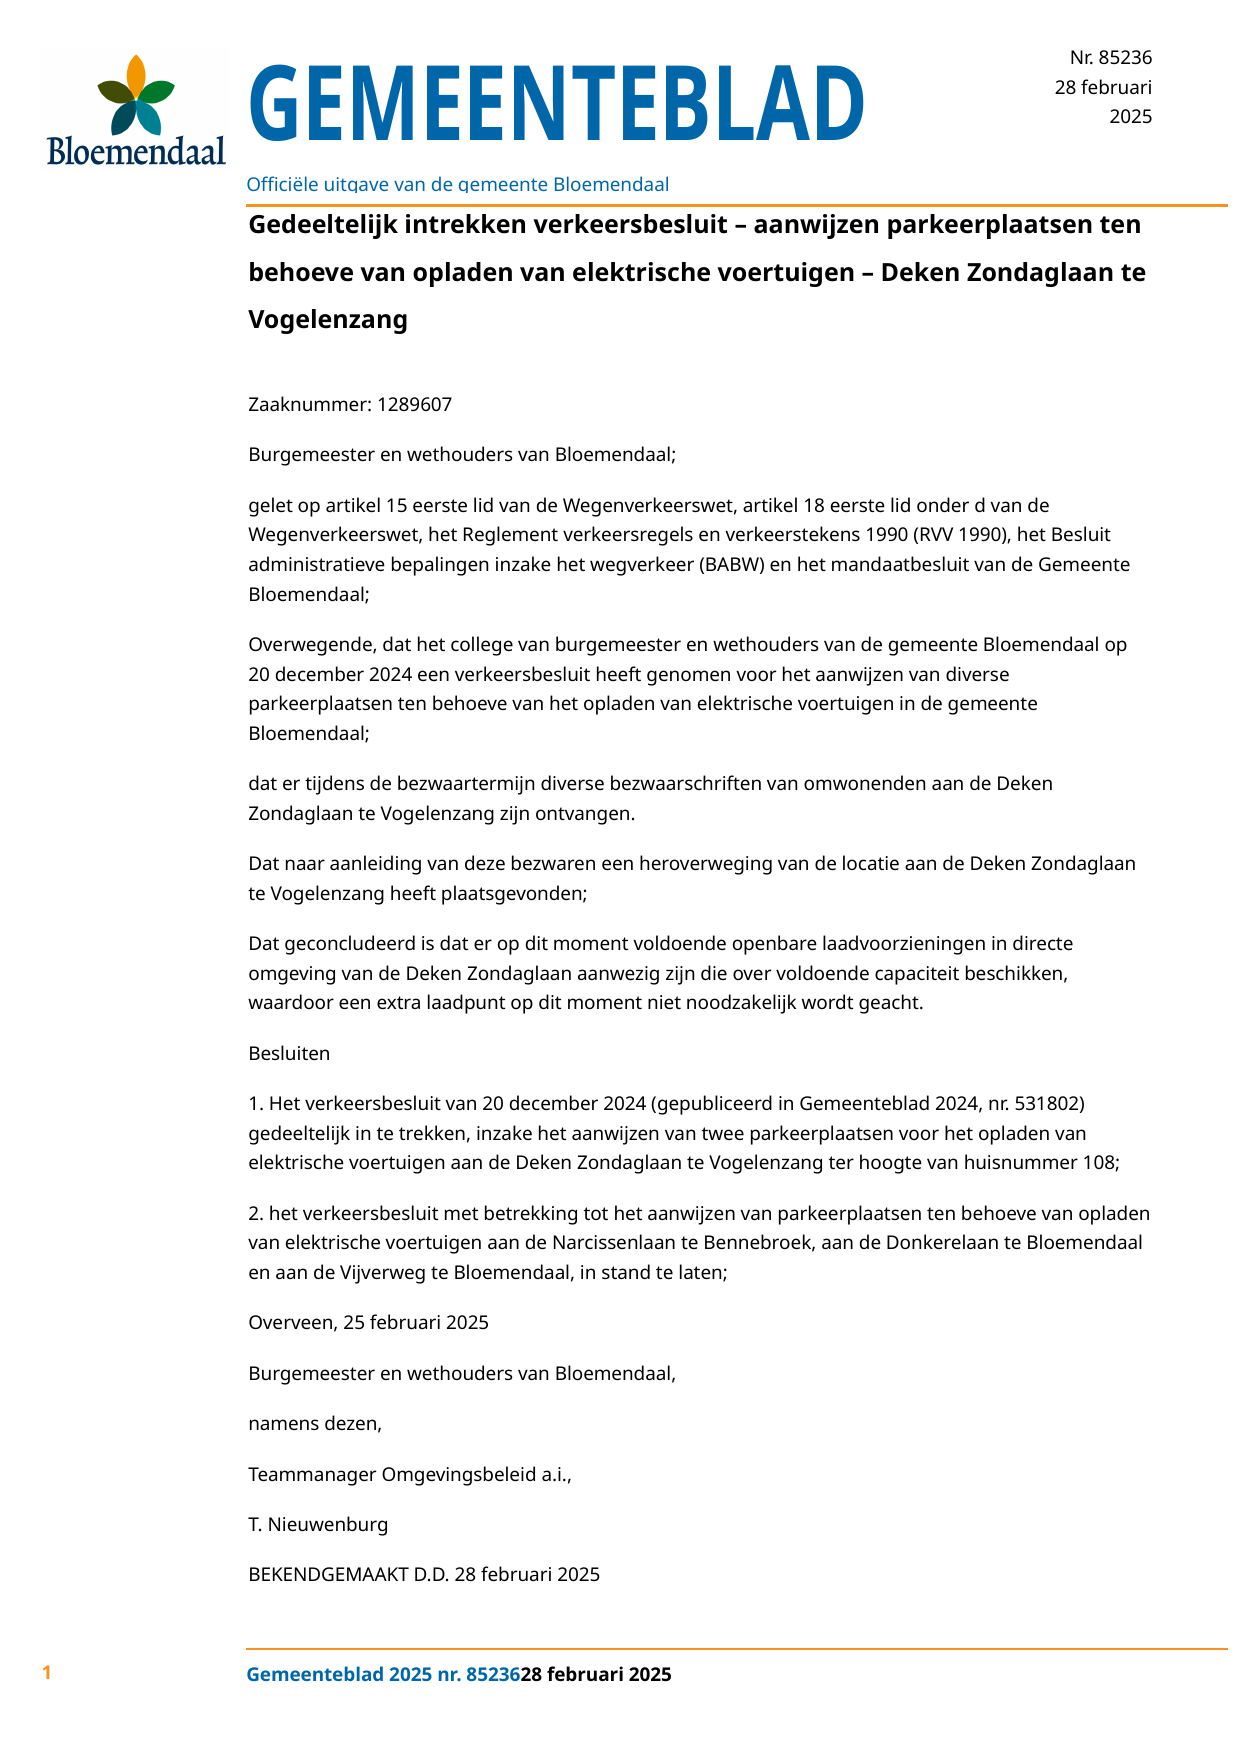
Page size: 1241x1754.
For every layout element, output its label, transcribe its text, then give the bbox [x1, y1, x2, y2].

text namens dezen, [248, 1410, 1152, 1436]
text Overveen, 25 februari 2025 [248, 1309, 1152, 1335]
text Dat geconcludeerd is dat er op dit moment voldoende openbare laadvoorzieningen in directe omgeving van de Deken Zondaglaan aanwezig zijn die over voldoende capaciteit beschikken, waardoor een extra laadpunt op dit moment niet noodzakelijk wordt geacht. [248, 930, 1152, 1015]
text 1. Het verkeersbesluit van 20 december 2024 (gepubliceerd in Gemeenteblad 2024, nr. 531802) gedeeltelijk in te trekken, inzake het aanwijzen van twee parkeerplaatsen voor het opladen van elektrische voertuigen aan de Deken Zondaglaan te Vogelenzang ter hoogte van huisnummer 108; [248, 1090, 1152, 1175]
text T. Nieuwenburg [248, 1511, 1152, 1537]
text dat er tijdens de bezwaartermijn diverse bezwaarschriften van omwonenden aan de Deken Zondaglaan te Vogelenzang zijn ontvangen. [248, 770, 1152, 826]
text BEKENDGEMAAKT D.D. 28 februari 2025 [248, 1562, 1152, 1587]
text Gedeeltelijk intrekken verkeersbesluit – aanwijzen parkeerplaatsen ten behoeve van opladen van elektrische voertuigen – Deken Zondaglaan te Vogelenzang [248, 207, 1152, 336]
text 2. het verkeersbesluit met betrekking tot het aanwijzen van parkeerplaatsen ten behoeve van opladen van elektrische voertuigen aan de Narcissenlaan te Bennebroek, aan de Donkerelaan te Bloemendaal en aan de Vijverweg te Bloemendaal, in stand te laten; [248, 1200, 1152, 1285]
text Dat naar aanleiding van deze bezwaren een heroverweging van de locatie aan de Deken Zondaglaan te Vogelenzang heeft plaatsgevonden; [248, 850, 1152, 906]
text Burgemeester en wethouders van Bloemendaal, [248, 1360, 1152, 1386]
text Burgemeester en wethouders van Bloemendaal; [248, 442, 1152, 467]
text Overwegende, dat het college van burgemeester en wethouders van de gemeente Bloemendaal op 20 december 2024 een verkeersbesluit heeft genomen voor het aanwijzen van diverse parkeerplaatsen ten behoeve van het opladen van elektrische voertuigen in de gemeente Bloemendaal; [248, 631, 1152, 746]
text Zaaknummer: 1289607 [248, 391, 1152, 417]
text Teammanager Omgevingsbeleid a.i., [248, 1461, 1152, 1487]
text Besluiten [248, 1040, 1152, 1066]
picture [41, 47, 231, 172]
text gelet op artikel 15 eerste lid van de Wegenverkeerswet, artikel 18 eerste lid onder d van de Wegenverkeerswet, het Reglement verkeersregels en verkeerstekens 1990 (RVV 1990), het Besluit administratieve bepalingen inzake het wegverkeer (BABW) en het mandaatbesluit van de Gemeente Bloemendaal; [248, 492, 1152, 607]
